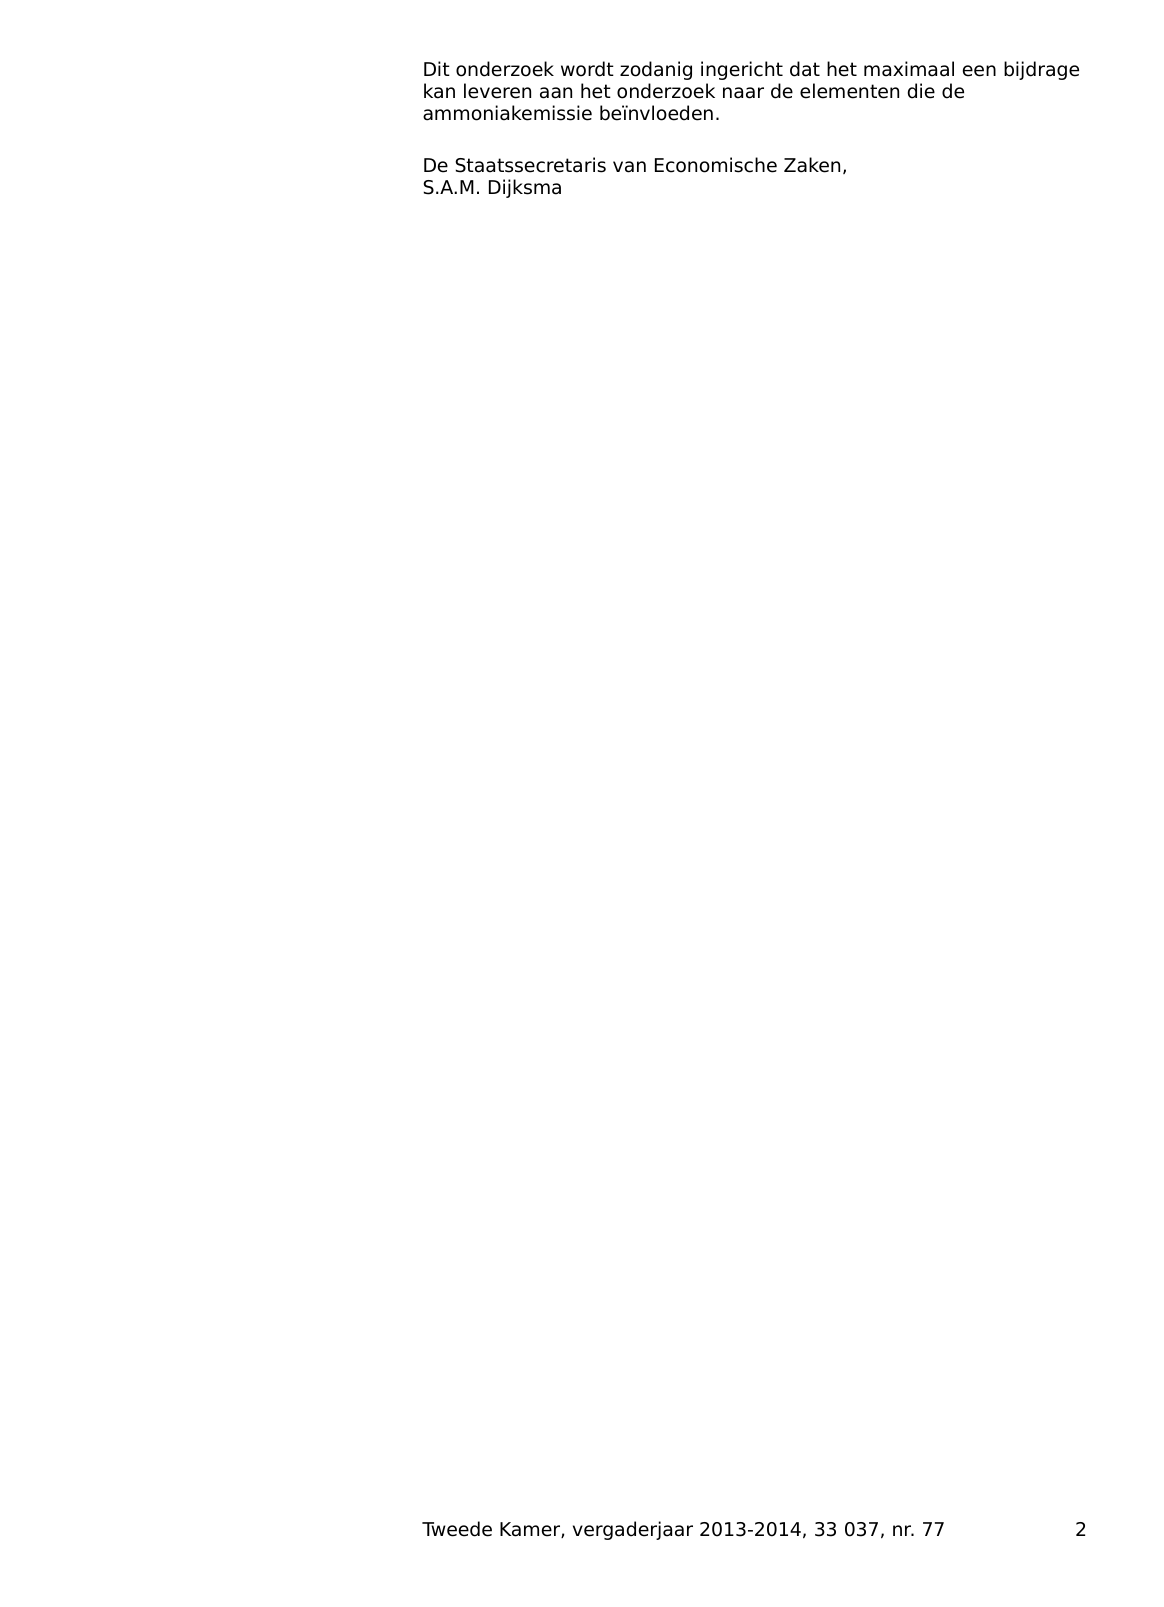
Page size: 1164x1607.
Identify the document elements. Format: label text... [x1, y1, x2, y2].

text Dit onderzoek wordt zodanig ingericht dat het maximaal een bijdrage kan leveren aan het onderzoek naar de elementen die de ammoniakemissie beïnvloeden. [422, 59, 1087, 125]
text De Staatssecretaris van Economische Zaken, S.A.M. Dijksma [422, 155, 1087, 199]
